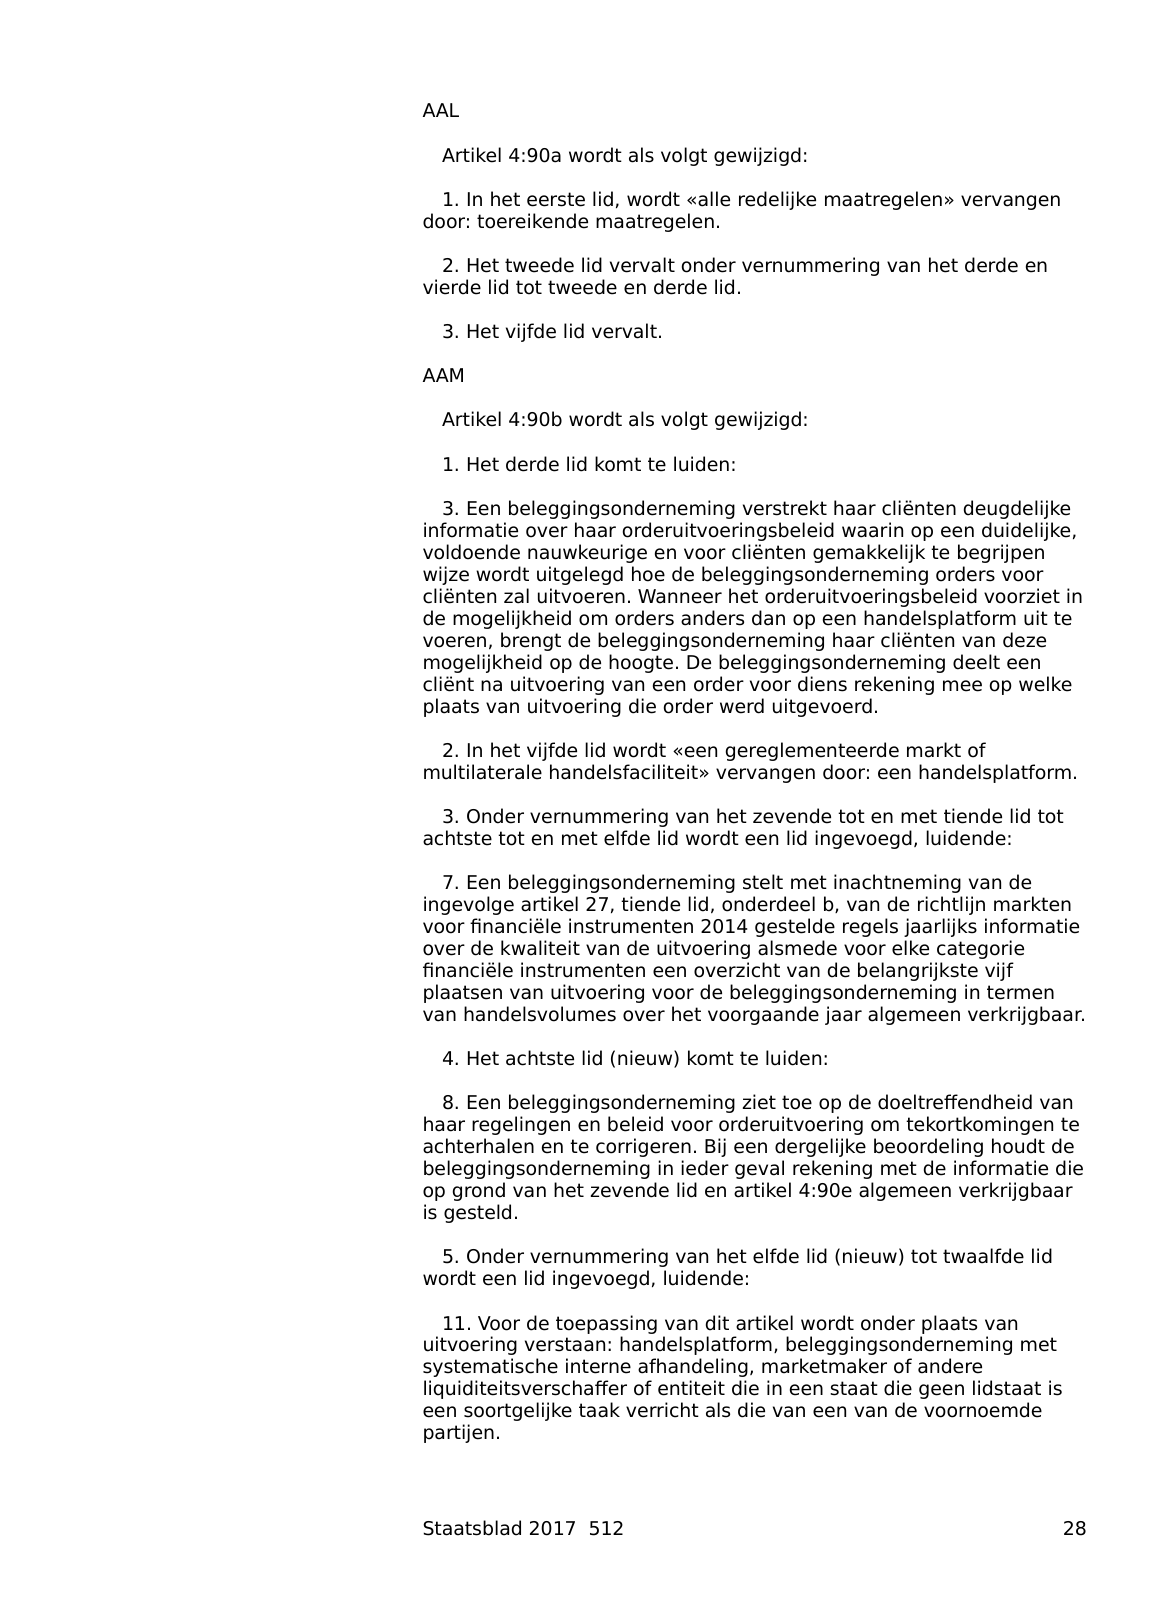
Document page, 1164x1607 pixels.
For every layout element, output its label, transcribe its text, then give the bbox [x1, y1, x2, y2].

text 4. Het achtste lid (nieuw) komt te luiden: [422, 1048, 1087, 1070]
text 7. Een beleggingsonderneming stelt met inachtneming van de ingevolge artikel 27, tiende lid, onderdeel b, van de richtlijn markten voor financiële instrumenten 2014 gestelde regels jaarlijks informatie over de kwaliteit van de uitvoering alsmede voor elke categorie financiële instrumenten een overzicht van de belangrijkste vijf plaatsen van uitvoering voor de beleggingsonderneming in termen van handelsvolumes over het voorgaande jaar algemeen verkrijgbaar. [422, 872, 1087, 1026]
text 2. Het tweede lid vervalt onder vernummering van het derde en vierde lid tot tweede en derde lid. [422, 255, 1087, 299]
text 11. Voor de toepassing van dit artikel wordt onder plaats van uitvoering verstaan: handelsplatform, beleggingsonderneming met systematische interne afhandeling, marketmaker of andere liquiditeitsverschaffer of entiteit die in een staat die geen lidstaat is een soortgelijke taak verricht als die van een van de voornoemde partijen. [422, 1312, 1087, 1444]
text 3. Onder vernummering van het zevende tot en met tiende lid tot achtste tot en met elfde lid wordt een lid ingevoegd, luidende: [422, 806, 1087, 850]
text 3. Een beleggingsonderneming verstrekt haar cliënten deugdelijke informatie over haar orderuitvoeringsbeleid waarin op een duidelijke, voldoende nauwkeurige en voor cliënten gemakkelijk te begrijpen wijze wordt uitgelegd hoe de beleggingsonderneming orders voor cliënten zal uitvoeren. Wanneer het orderuitvoeringsbeleid voorziet in de mogelijkheid om orders anders dan op een handelsplatform uit te voeren, brengt de beleggingsonderneming haar cliënten van deze mogelijkheid op de hoogte. De beleggingsonderneming deelt een cliënt na uitvoering van een order voor diens rekening mee op welke plaats van uitvoering die order werd uitgevoerd. [422, 498, 1087, 717]
text Artikel 4:90b wordt als volgt gewijzigd: [422, 409, 1087, 431]
text 2. In het vijfde lid wordt «een gereglementeerde markt of multilaterale handelsfaciliteit» vervangen door: een handelsplatform. [422, 740, 1087, 784]
text Artikel 4:90a wordt als volgt gewijzigd: [422, 144, 1087, 167]
text 3. Het vijfde lid vervalt. [422, 321, 1087, 343]
text 1. Het derde lid komt te luiden: [422, 453, 1087, 476]
text AAL [422, 100, 1087, 122]
text 5. Onder vernummering van het elfde lid (nieuw) tot twaalfde lid wordt een lid ingevoegd, luidende: [422, 1246, 1087, 1290]
text AAM [422, 365, 1087, 387]
text 8. Een beleggingsonderneming ziet toe op de doeltreffendheid van haar regelingen en beleid voor orderuitvoering om tekortkomingen te achterhalen en te corrigeren. Bij een dergelijke beoordeling houdt de beleggingsonderneming in ieder geval rekening met de informatie die op grond van het zevende lid en artikel 4:90e algemeen verkrijgbaar is gesteld. [422, 1092, 1087, 1224]
text 1. In het eerste lid, wordt «alle redelijke maatregelen» vervangen door: toereikende maatregelen. [422, 189, 1087, 233]
